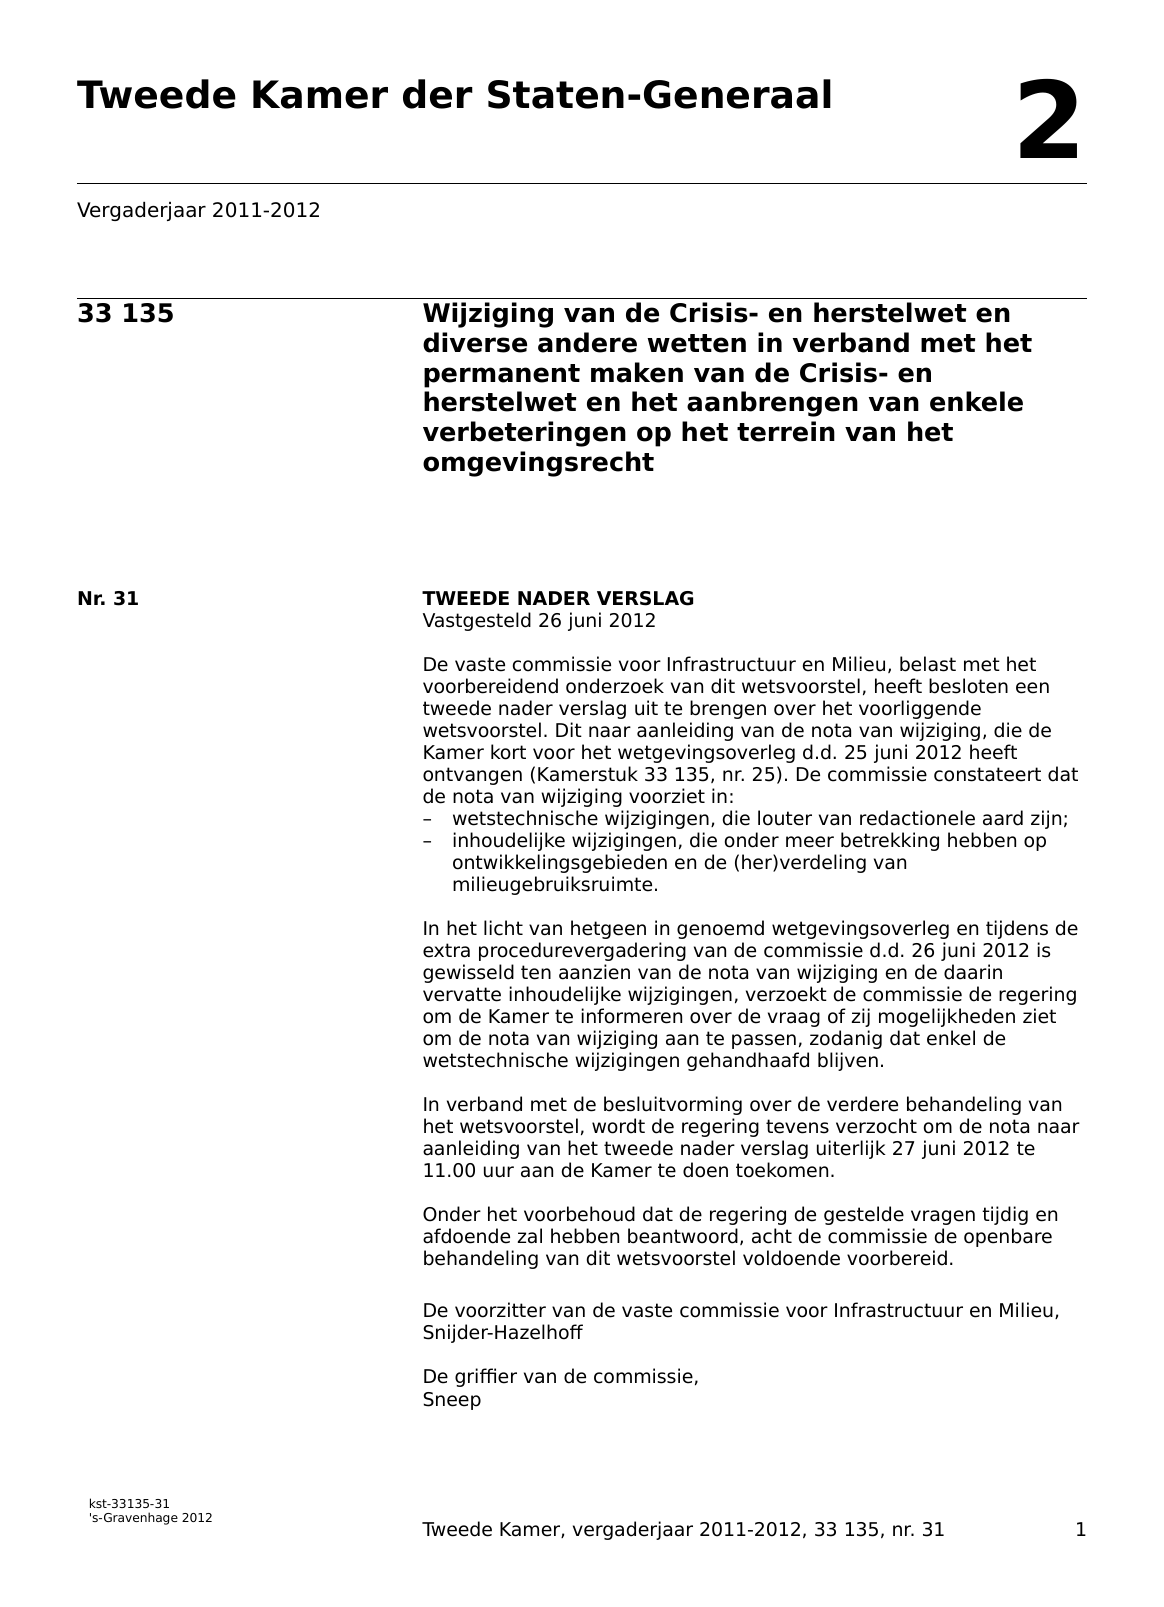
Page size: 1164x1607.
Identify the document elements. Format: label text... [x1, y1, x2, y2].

text De vaste commissie voor Infrastructuur en Milieu, belast met het voorbereidend onderzoek van dit wetsvoorstel, heeft besloten een tweede nader verslag uit te brengen over het voorliggende wetsvoorstel. Dit naar aanleiding van de nota van wijziging, die de Kamer kort voor het wetgevingsoverleg d.d. 25 juni 2012 heeft ontvangen (Kamerstuk 33 135, nr. 25). De commissie constateert dat de nota van wijziging voorziet in: [422, 654, 1087, 808]
table_header Tweede Kamer der Staten-Generaal [77, 59, 886, 183]
table_cell Vergaderjaar 2011-2012 [77, 184, 1087, 298]
text – wetstechnische wijzigingen, die louter van redactionele aard zijn; [422, 808, 1087, 830]
subtitle 33 135 Wijziging van de Crisis- en herstelwet en diverse andere wetten in verband met het permanent maken van de Crisis- en herstelwet en het aanbrengen van enkele verbeteringen op het terrein van het omgevingsrecht [77, 299, 1087, 477]
text Onder het voorbehoud dat de regering de gestelde vragen tijdig en afdoende zal hebben beantwoord, acht de commissie de openbare behandeling van dit wetsvoorstel voldoende voorbereid. [422, 1204, 1087, 1270]
text De griffier van de commissie, Sneep [422, 1366, 1087, 1410]
table_header 2 [886, 59, 1087, 183]
text – inhoudelijke wijzigingen, die onder meer betrekking hebben op ontwikkelingsgebieden en de (her)verdeling van milieugebruiksruimte. [422, 830, 1087, 896]
text Vastgesteld 26 juni 2012 [422, 610, 1087, 632]
text De voorzitter van de vaste commissie voor Infrastructuur en Milieu, Snijder-Hazelhoff [422, 1300, 1087, 1344]
text In het licht van hetgeen in genoemd wetgevingsoverleg en tijdens de extra procedurevergadering van de commissie d.d. 26 juni 2012 is gewisseld ten aanzien van de nota van wijziging en de daarin vervatte inhoudelijke wijzigingen, verzoekt de commissie de regering om de Kamer te informeren over de vraag of zij mogelijkheden ziet om de nota van wijziging aan te passen, zodanig dat enkel de wetstechnische wijzigingen gehandhaafd blijven. [422, 918, 1087, 1072]
text kst-33135-31 [88, 1497, 323, 1511]
subtitle Nr. 31 TWEEDE NADER VERSLAG [77, 588, 1087, 610]
text In verband met de besluitvorming over de verdere behandeling van het wetsvoorstel, wordt de regering tevens verzocht om de nota naar aanleiding van het tweede nader verslag uiterlijk 27 juni 2012 te 11.00 uur aan de Kamer te doen toekomen. [422, 1094, 1087, 1182]
text 's-Gravenhage 2012 [88, 1511, 323, 1525]
